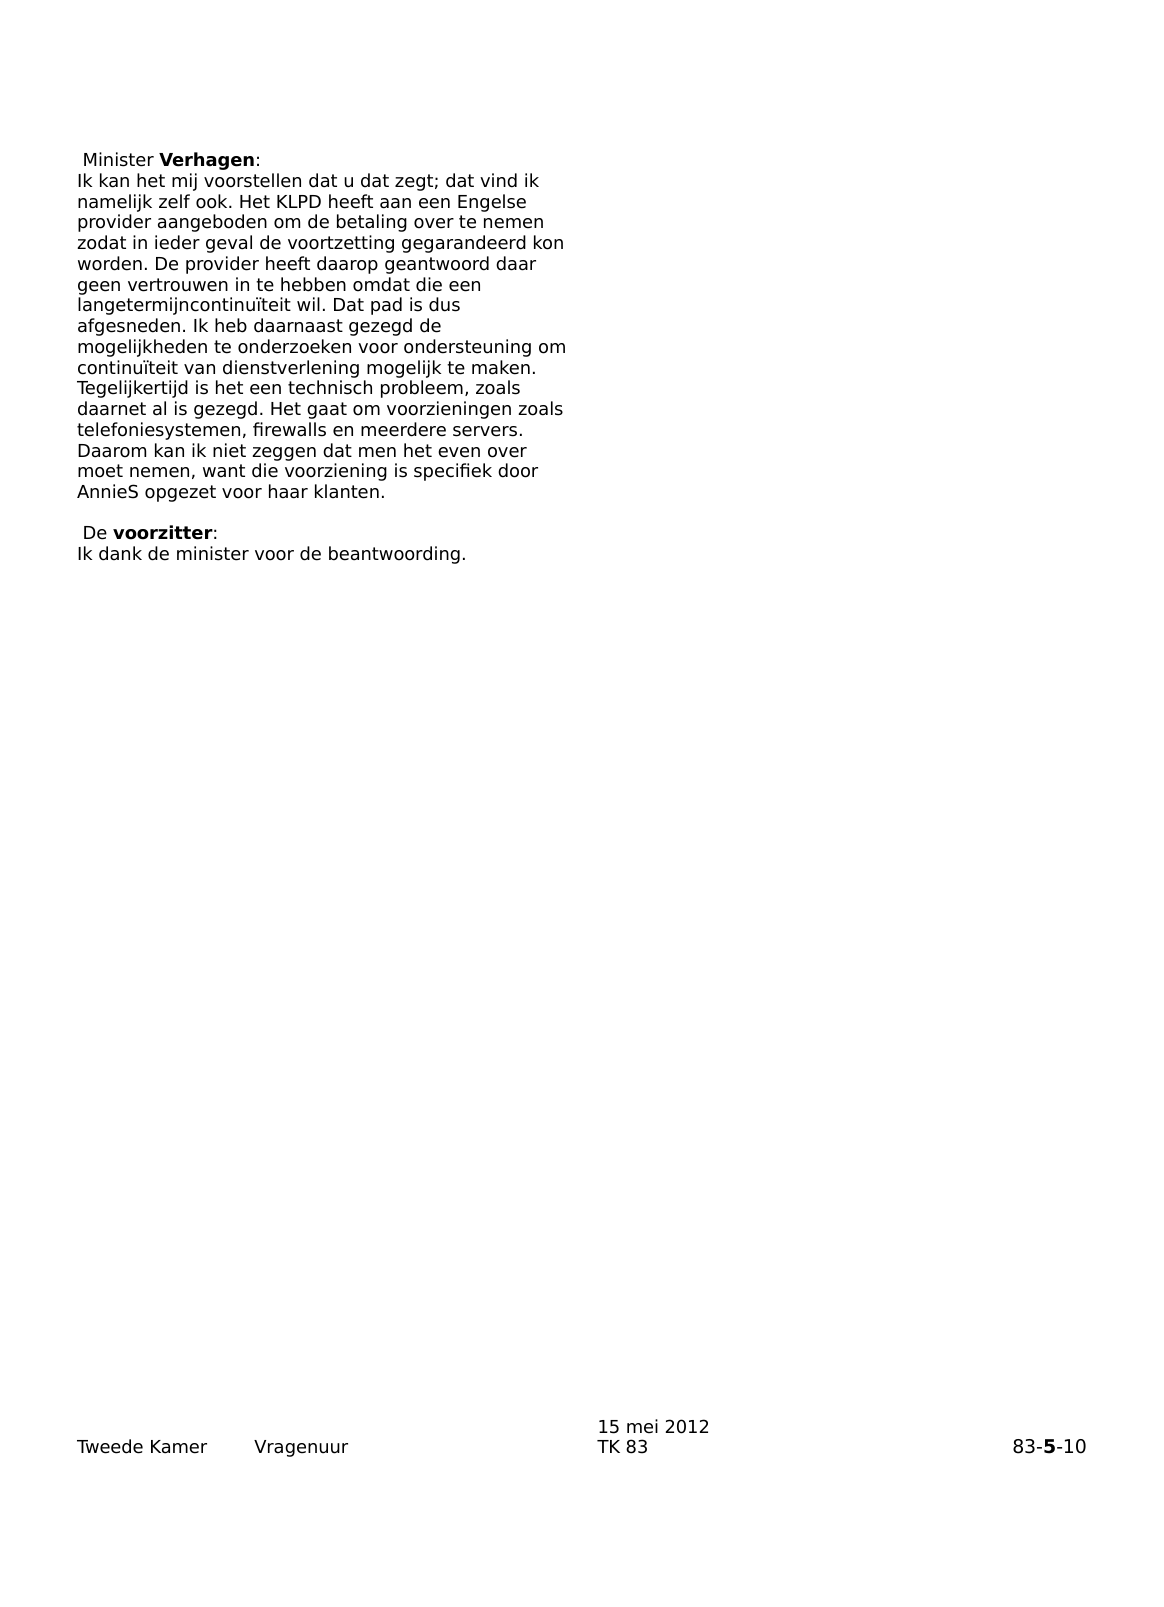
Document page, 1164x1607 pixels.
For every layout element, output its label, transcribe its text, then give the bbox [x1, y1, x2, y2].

text Minister Verhagen: [77, 150, 567, 171]
text De voorzitter: [77, 523, 567, 543]
text Ik kan het mij voorstellen dat u dat zegt; dat vind ik namelijk zelf ook. Het KLPD heeft aan een Engelse provider aangeboden om de betaling over te nemen zodat in ieder geval de voortzetting gegarandeerd kon worden. De provider heeft daarop geantwoord daar geen vertrouwen in te hebben omdat die een langetermijncontinuïteit wil. Dat pad is dus afgesneden. Ik heb daarnaast gezegd de mogelijkheden te onderzoeken voor ondersteuning om continuïteit van dienstverlening mogelijk te maken. Tegelijkertijd is het een technisch probleem, zoals daarnet al is gezegd. Het gaat om voorzieningen zoals telefoniesystemen, firewalls en meerdere servers. Daarom kan ik niet zeggen dat men het even over moet nemen, want die voorziening is specifiek door AnnieS opgezet voor haar klanten. [77, 171, 567, 503]
text Ik dank de minister voor de beantwoording. [77, 543, 567, 564]
